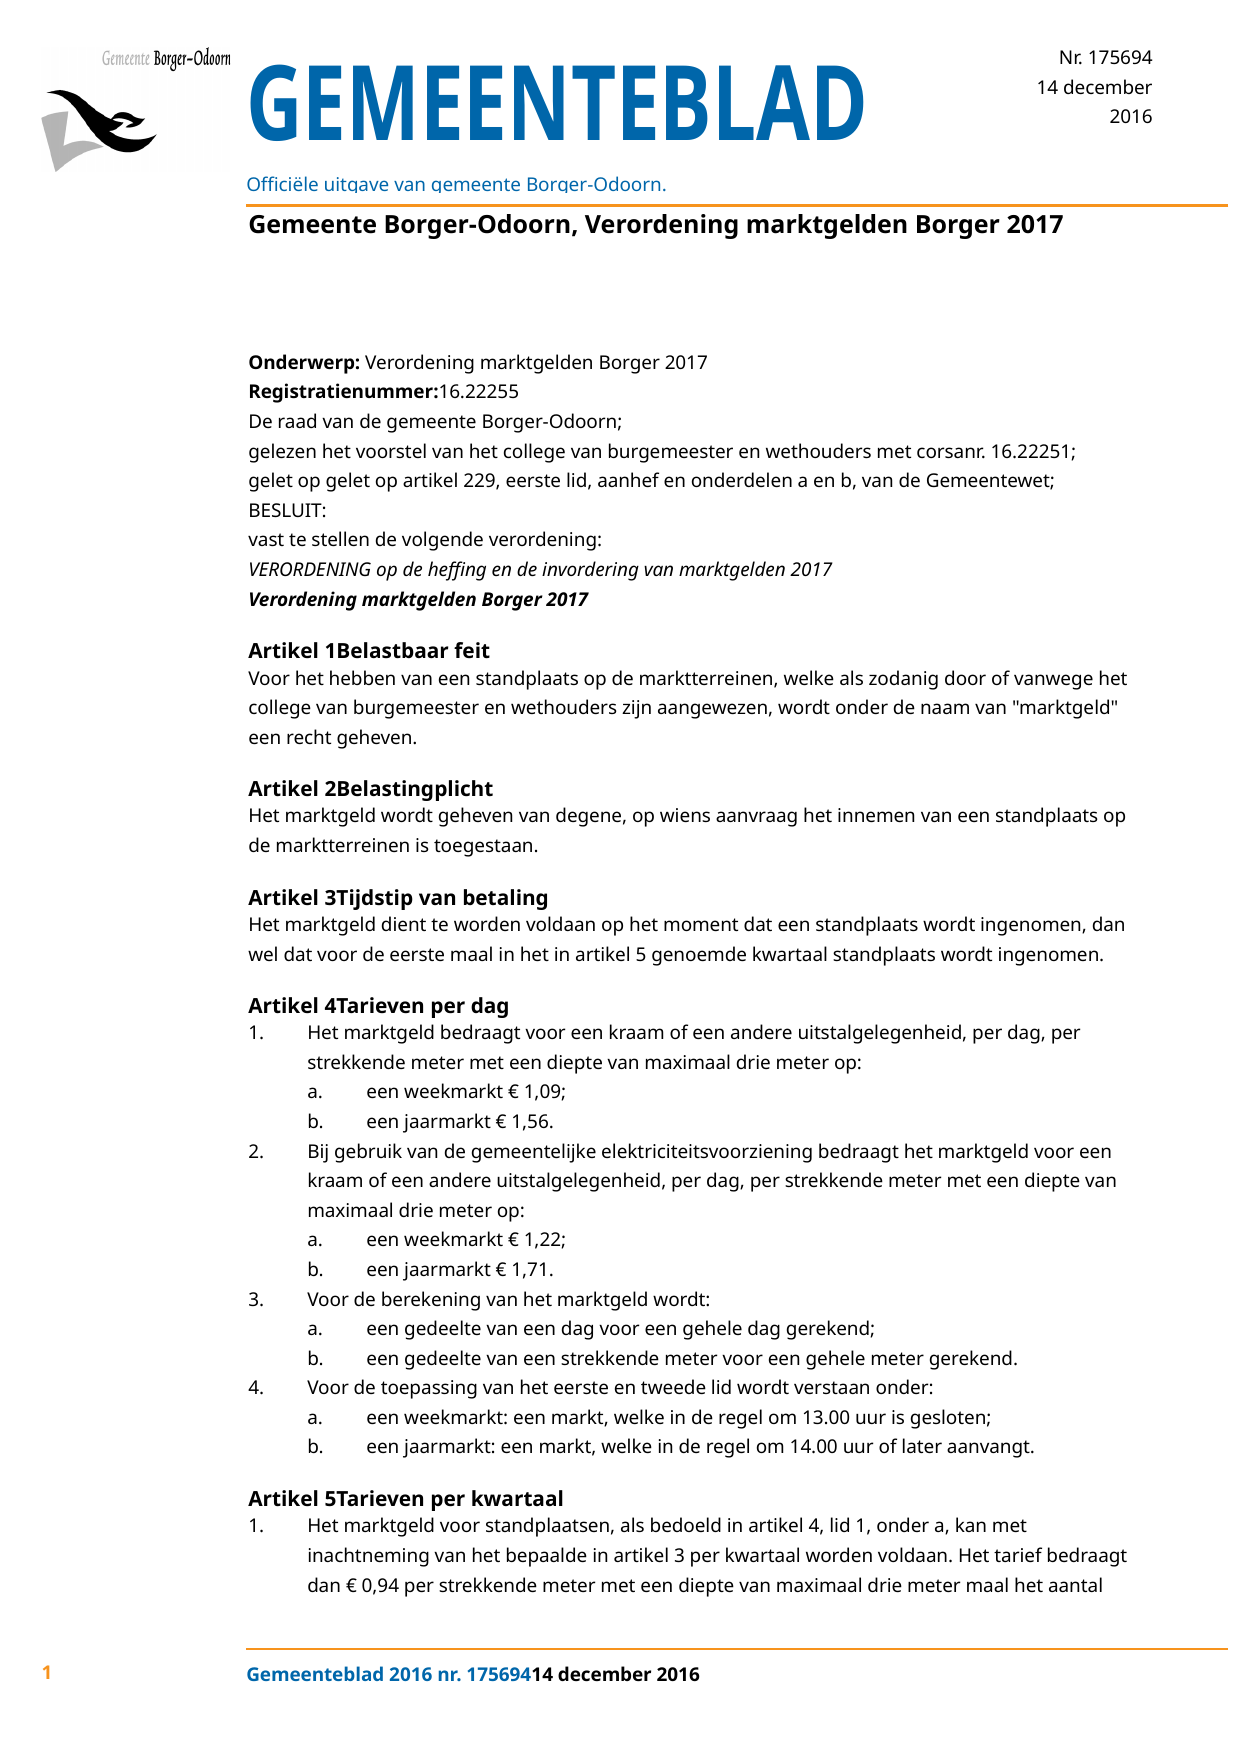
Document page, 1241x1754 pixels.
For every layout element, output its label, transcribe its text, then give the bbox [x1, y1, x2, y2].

text Voor het hebben van een standplaats op de marktterreinen, welke als zodanig door of vanwege het college van burgemeester en wethouders zijn aangewezen, wordt onder de naam van "marktgeld" een recht geheven. [248, 665, 1152, 749]
text gelezen het voorstel van het college van burgemeester en wethouders met corsanr. 16.22251; [248, 438, 1152, 464]
list Het marktgeld voor standplaatsen, als bedoeld in artikel 4, lid 1, onder a, kan met inachtneming van het bepaalde in artikel 3 per kwartaal worden voldaan. Het tarief bedraagt dan € 0,94 per strekkende meter met een diepte van maximaal drie meter maal het aantal [248, 1513, 1152, 1597]
list een weekmarkt € 1,09; [307, 1079, 1152, 1104]
text BESLUIT: [248, 497, 1152, 523]
list een jaarmarkt: een markt, welke in de regel om 14.00 uur of later aanvangt. [307, 1434, 1152, 1459]
list Voor de berekening van het marktgeld wordt: [248, 1286, 1152, 1312]
text Gemeente Borger-Odoorn, Verordening marktgelden Borger 2017 [248, 207, 1152, 241]
text Artikel 4Tarieven per dag [248, 991, 1152, 1019]
text Verordening marktgelden Borger 2017 [248, 586, 1152, 612]
list een gedeelte van een dag voor een gehele dag gerekend; [307, 1315, 1152, 1341]
text Het marktgeld wordt geheven van degene, op wiens aanvraag het innemen van een standplaats op de marktterreinen is toegestaan. [248, 803, 1152, 858]
list een gedeelte van een strekkende meter voor een gehele meter gerekend. [307, 1345, 1152, 1371]
text Registratienummer:16.22255 [248, 379, 1152, 404]
list een jaarmarkt € 1,56. [307, 1108, 1152, 1134]
list een jaarmarkt € 1,71. [307, 1256, 1152, 1282]
list Voor de toepassing van het eerste en tweede lid wordt verstaan onder: [248, 1374, 1152, 1400]
text vast te stellen de volgende verordening: [248, 527, 1152, 552]
list Het marktgeld bedraagt voor een kraam of een andere uitstalgelegenheid, per dag, per strekkende meter met een diepte van maximaal drie meter op: [248, 1019, 1152, 1075]
text Artikel 2Belastingplicht [248, 774, 1152, 803]
text Het marktgeld dient te worden voldaan op het moment dat een standplaats wordt ingenomen, dan wel dat voor de eerste maal in het in artikel 5 genoemde kwartaal standplaats wordt ingenomen. [248, 911, 1152, 966]
text Artikel 5Tarieven per kwartaal [248, 1484, 1152, 1513]
list een weekmarkt € 1,22; [307, 1227, 1152, 1252]
list Bij gebruik van de gemeentelijke elektriciteitsvoorziening bedraagt het marktgeld voor een kraam of een andere uitstalgelegenheid, per dag, per strekkende meter met een diepte van maximaal drie meter op: [248, 1138, 1152, 1223]
text Artikel 1Belastbaar feit [248, 636, 1152, 665]
list een weekmarkt: een markt, welke in de regel om 13.00 uur is gesloten; [307, 1404, 1152, 1430]
text Artikel 3Tijdstip van betaling [248, 883, 1152, 911]
text VERORDENING op de heffing en de invordering van marktgelden 2017 [248, 556, 1152, 582]
picture [41, 47, 231, 172]
text Onderwerp: Verordening marktgelden Borger 2017 [248, 349, 1152, 375]
text gelet op gelet op artikel 229, eerste lid, aanhef en onderdelen a en b, van de Gemeentewet; [248, 467, 1152, 493]
text De raad van de gemeente Borger-Odoorn; [248, 408, 1152, 434]
